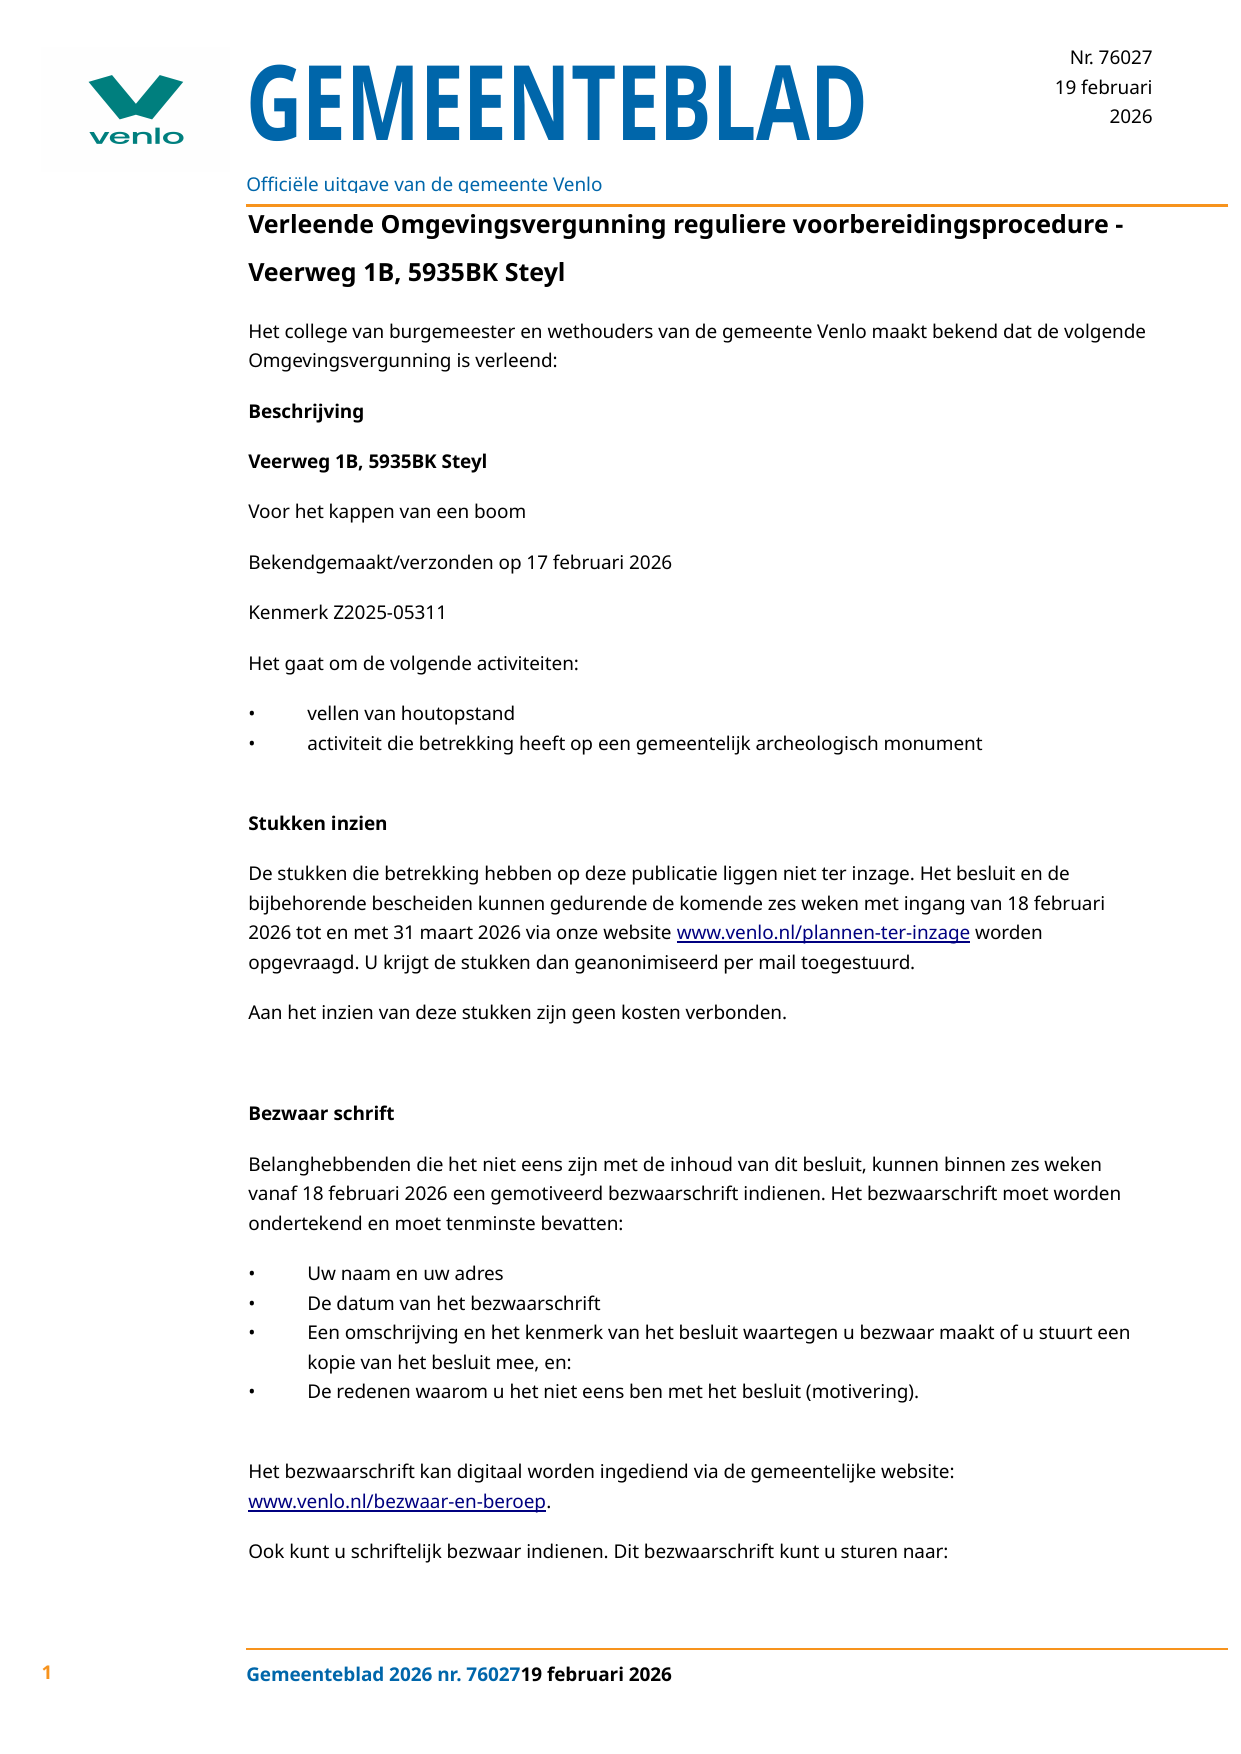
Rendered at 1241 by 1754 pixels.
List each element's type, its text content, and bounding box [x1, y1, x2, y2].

text Veerweg 1B, 5935BK Steyl [248, 448, 1152, 474]
text Stukken inzien [248, 810, 1152, 836]
list De datum van het bezwaarschrift [248, 1290, 1152, 1316]
list De redenen waarom u het niet eens ben met het besluit (motivering). [248, 1379, 1152, 1404]
text Belanghebbenden die het niet eens zijn met de inhoud van dit besluit, kunnen binnen zes weken vanaf 18 februari 2026 een gemotiveerd bezwaarschrift indienen. Het bezwaarschrift moet worden ondertekend en moet tenminste bevatten: [248, 1151, 1152, 1236]
list vellen van houtopstand [248, 700, 1152, 726]
list Een omschrijving en het kenmerk van het besluit waartegen u bezwaar maakt of u stuurt een kopie van het besluit mee, en: [248, 1319, 1152, 1375]
text Beschrijving [248, 398, 1152, 424]
text Verleende Omgevingsvergunning reguliere voorbereidingsprocedure - Veerweg 1B, 5935BK Steyl [248, 207, 1152, 288]
picture [41, 47, 231, 172]
text Kenmerk Z2025-05311 [248, 599, 1152, 625]
text Bezwaar schrift [248, 1100, 1152, 1126]
list Uw naam en uw adres [248, 1260, 1152, 1286]
text Bekendgemaakt/verzonden op 17 februari 2026 [248, 549, 1152, 575]
text Het gaat om de volgende activiteiten: [248, 650, 1152, 676]
list activiteit die betrekking heeft op een gemeentelijk archeologisch monument [248, 730, 1152, 756]
text Voor het kappen van een boom [248, 499, 1152, 524]
text Aan het inzien van deze stukken zijn geen kosten verbonden. [248, 999, 1152, 1025]
text Het college van burgemeester en wethouders van de gemeente Venlo maakt bekend dat de volgende Omgevingsvergunning is verleend: [248, 318, 1152, 373]
text De stukken die betrekking hebben op deze publicatie liggen niet ter inzage. Het besluit en de bijbehorende bescheiden kunnen gedurende de komende zes weken met ingang van 18 februari 2026 tot en met 31 maart 2026 via onze website www.venlo.nl/plannen-ter-inzage worden opgevraagd. U krijgt de stukken dan geanonimiseerd per mail toegestuurd. [248, 860, 1152, 975]
text Ook kunt u schriftelijk bezwaar indienen. Dit bezwaarschrift kunt u sturen naar: [248, 1539, 1152, 1564]
text Het bezwaarschrift kan digitaal worden ingediend via de gemeentelijke website: www.venlo.nl/bezwaar-en-beroep. [248, 1459, 1152, 1514]
